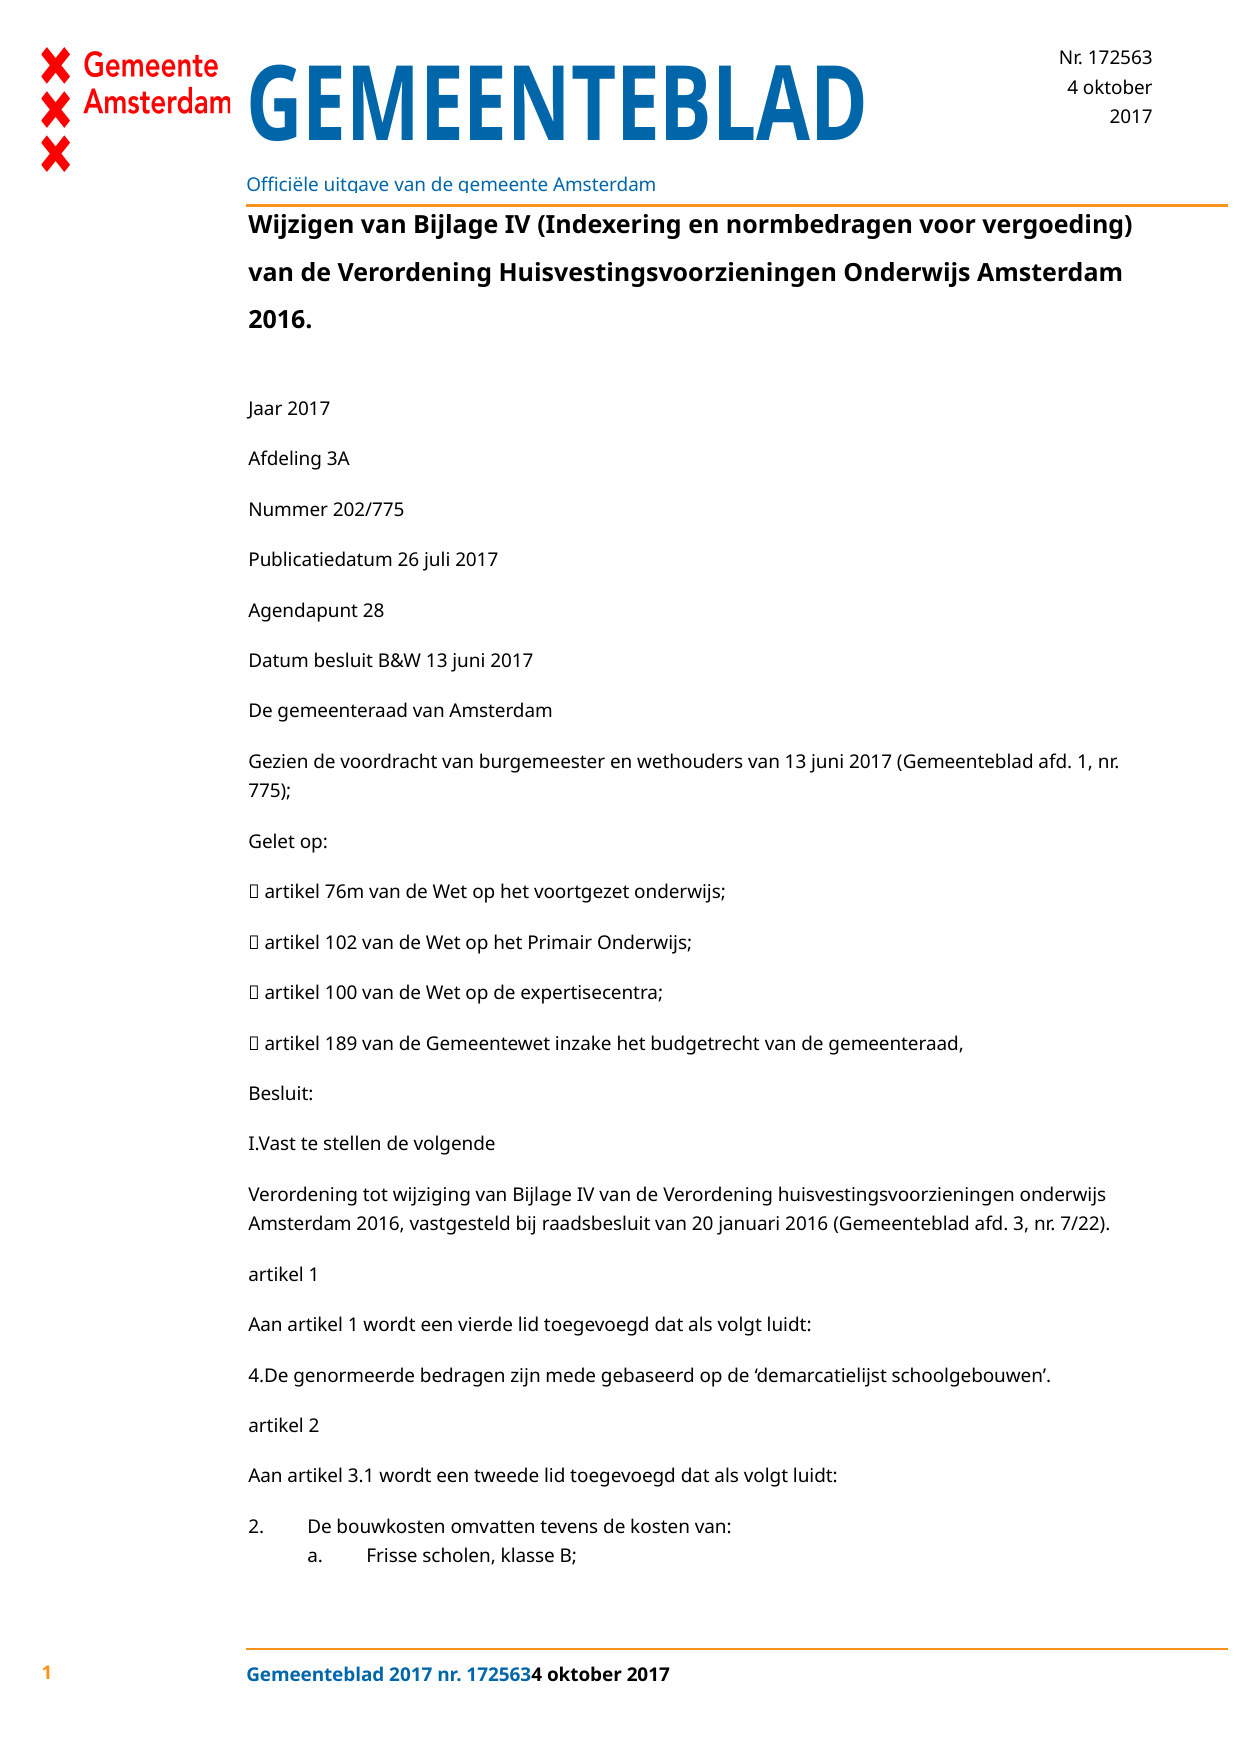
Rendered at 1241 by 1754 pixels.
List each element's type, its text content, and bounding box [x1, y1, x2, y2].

text Besluit: [248, 1080, 1152, 1106]
list De bouwkosten omvatten tevens de kosten van: [248, 1513, 1152, 1539]
text De gemeenteraad van Amsterdam [248, 698, 1152, 723]
text Agendapunt 28 [248, 597, 1152, 622]
text Nummer 202/775 [248, 496, 1152, 522]
text Afdeling 3A [248, 446, 1152, 471]
text  artikel 102 van de Wet op het Primair Onderwijs; [248, 929, 1152, 954]
text  artikel 189 van de Gemeentewet inzake het budgetrecht van de gemeenteraad, [248, 1030, 1152, 1055]
text Wijzigen van Bijlage IV (Indexering en normbedragen voor vergoeding) van de Verordening Huisvestingsvoorzieningen Onderwijs Amsterdam 2016. [248, 207, 1152, 336]
text  artikel 76m van de Wet op het voortgezet onderwijs; [248, 878, 1152, 904]
text Jaar 2017 [248, 395, 1152, 421]
text artikel 1 [248, 1261, 1152, 1287]
text Verordening tot wijziging van Bijlage IV van de Verordening huisvestingsvoorzieningen onderwijs Amsterdam 2016, vastgesteld bij raadsbesluit van 20 januari 2016 (Gemeenteblad afd. 3, nr. 7/22). [248, 1181, 1152, 1236]
text Publicatiedatum 26 juli 2017 [248, 546, 1152, 572]
picture [41, 47, 231, 172]
text Gezien de voordracht van burgemeester en wethouders van 13 juni 2017 (Gemeenteblad afd. 1, nr. 775); [248, 748, 1152, 803]
text Aan artikel 1 wordt een vierde lid toegevoegd dat als volgt luidt: [248, 1311, 1152, 1337]
text 4.De genormeerde bedragen zijn mede gebaseerd op de ‘demarcatielijst schoolgebouwen’. [248, 1362, 1152, 1387]
list Frisse scholen, klasse B; [307, 1543, 1152, 1568]
text Gelet op: [248, 828, 1152, 854]
text I.Vast te stellen de volgende [248, 1131, 1152, 1156]
text artikel 2 [248, 1412, 1152, 1438]
text Aan artikel 3.1 wordt een tweede lid toegevoegd dat als volgt luidt: [248, 1463, 1152, 1488]
text  artikel 100 van de Wet op de expertisecentra; [248, 979, 1152, 1005]
text Datum besluit B&W 13 juni 2017 [248, 647, 1152, 673]
